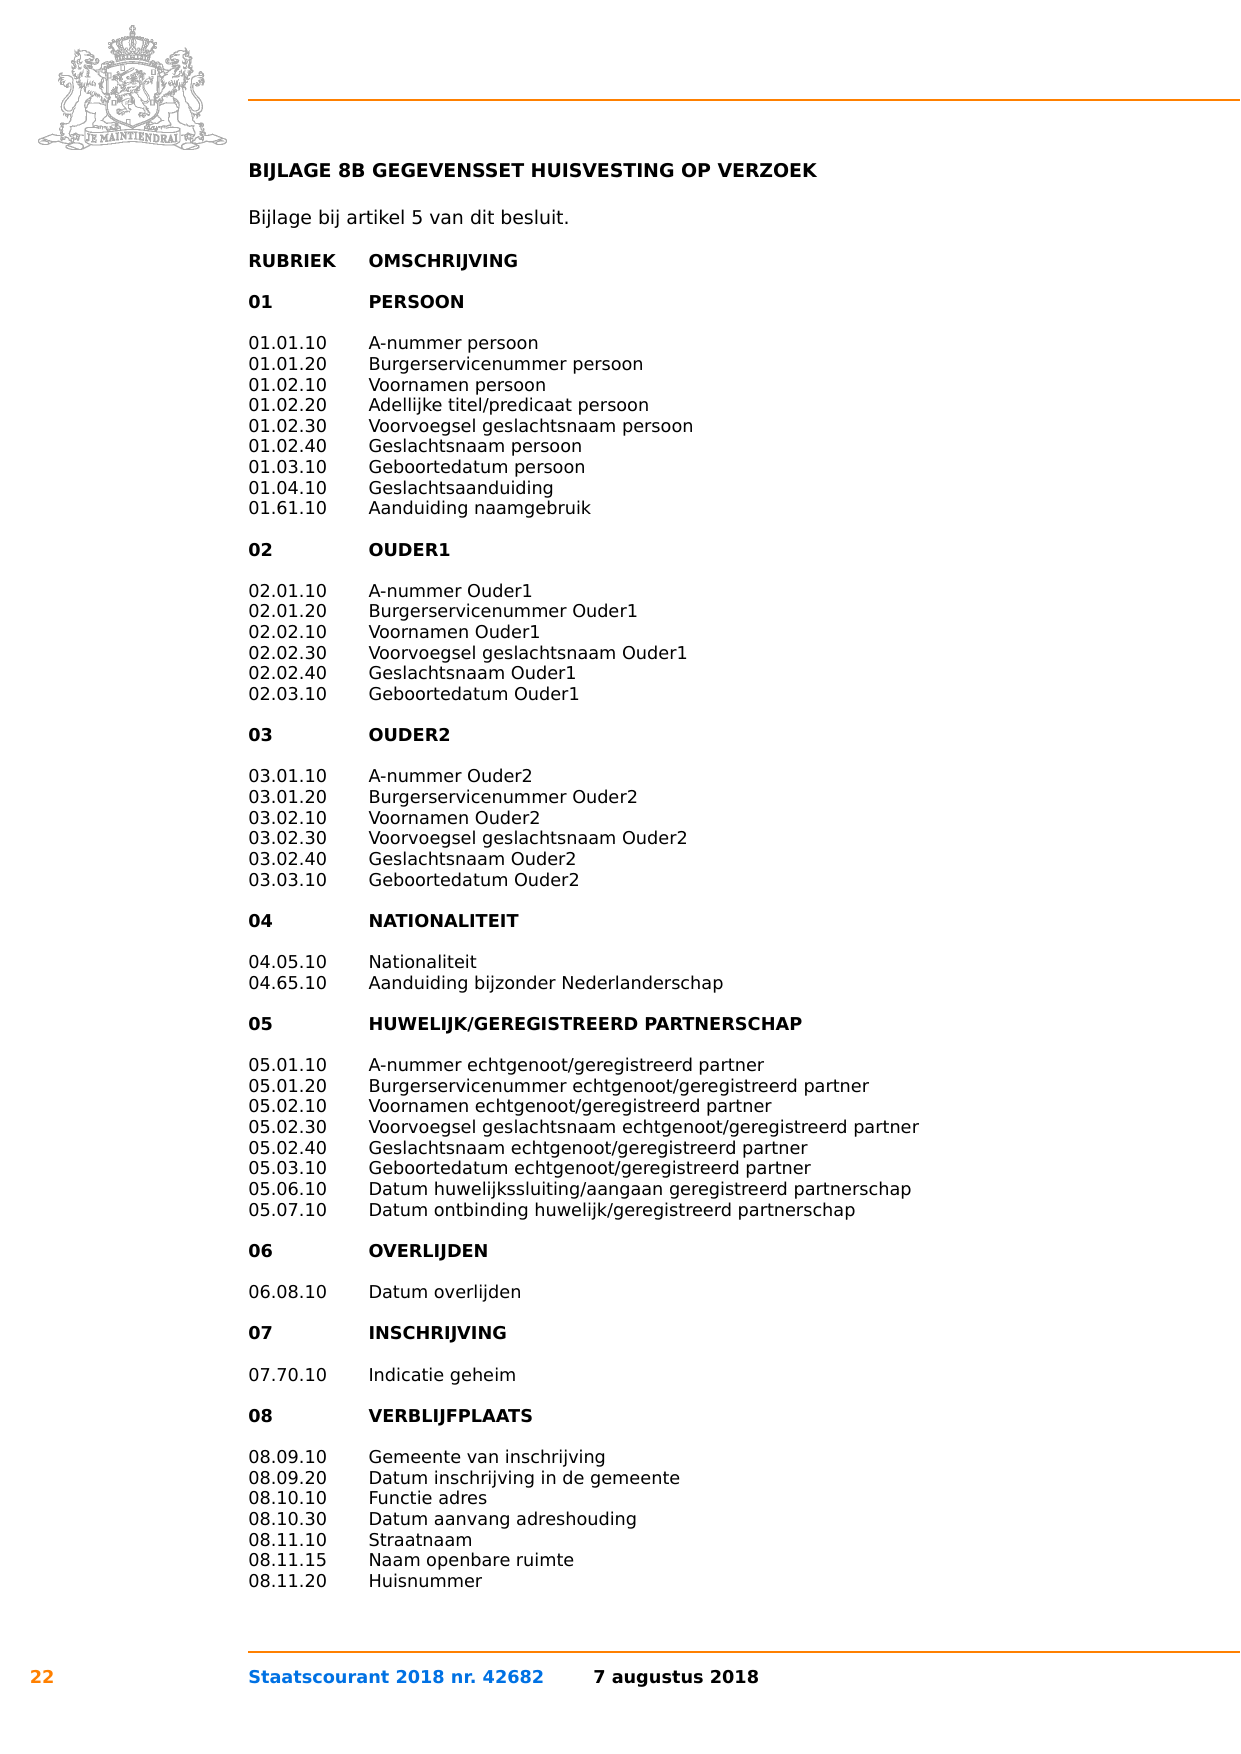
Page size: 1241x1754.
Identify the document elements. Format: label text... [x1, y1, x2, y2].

table_cell [363, 705, 1163, 725]
table_cell [248, 705, 362, 725]
table_cell Geslachtsaanduiding [363, 478, 1163, 498]
table_cell 03.03.10 [248, 870, 362, 890]
table_cell 01.61.10 [248, 498, 362, 519]
table_cell Burgerservicenummer Ouder2 [363, 787, 1163, 808]
table_cell A-nummer echtgenoot/geregistreerd partner [363, 1055, 1163, 1076]
table_cell [248, 519, 362, 539]
table_cell NATIONALITEIT [363, 911, 1163, 931]
table_cell 05.07.10 [248, 1200, 362, 1220]
table_cell Voornamen echtgenoot/geregistreerd partner [363, 1096, 1163, 1117]
table_cell 03.01.20 [248, 787, 362, 808]
table_cell 06 [248, 1241, 362, 1261]
table_cell Functie adres [363, 1488, 1163, 1509]
table_cell Burgerservicenummer Ouder1 [363, 601, 1163, 622]
table_cell 07 [248, 1323, 362, 1344]
table_cell 03.02.30 [248, 828, 362, 849]
table_cell 02.02.40 [248, 663, 362, 684]
table_cell 01.02.40 [248, 436, 362, 457]
table_cell 02.03.10 [248, 684, 362, 704]
picture [38, 25, 227, 150]
table_cell INSCHRIJVING [363, 1323, 1163, 1344]
table_cell 02.01.10 [248, 581, 362, 601]
table_cell Voornamen Ouder2 [363, 808, 1163, 828]
text Bijlage bij artikel 5 van dit besluit. [248, 207, 1163, 229]
table_cell [248, 1035, 362, 1055]
table_cell [363, 1344, 1163, 1364]
table_cell [363, 271, 1163, 292]
table_cell OVERLIJDEN [363, 1241, 1163, 1261]
table_cell Aanduiding bijzonder Nederlanderschap [363, 973, 1163, 993]
subtitle BIJLAGE 8B GEGEVENSSET HUISVESTING OP VERZOEK [248, 160, 1163, 182]
table_cell 01.01.10 [248, 333, 362, 354]
table_cell Geslachtsnaam echtgenoot/geregistreerd partner [363, 1138, 1163, 1158]
table_cell Nationaliteit [363, 952, 1163, 973]
table_cell [248, 890, 362, 911]
table_cell [363, 1220, 1163, 1241]
table_cell [363, 560, 1163, 581]
table_cell 05.02.40 [248, 1138, 362, 1158]
table_cell Geboortedatum Ouder1 [363, 684, 1163, 704]
table_cell [248, 1344, 362, 1364]
table_cell 08.11.10 [248, 1530, 362, 1550]
table_cell 05.03.10 [248, 1158, 362, 1179]
table_cell Geboortedatum persoon [363, 457, 1163, 478]
table_cell [248, 1303, 362, 1323]
table_cell A-nummer Ouder2 [363, 766, 1163, 787]
table_cell 08.09.20 [248, 1468, 362, 1488]
table_cell 03.01.10 [248, 766, 362, 787]
table_cell Voornamen Ouder1 [363, 622, 1163, 643]
table_cell VERBLIJFPLAATS [363, 1406, 1163, 1426]
table_cell Burgerservicenummer echtgenoot/geregistreerd partner [363, 1076, 1163, 1096]
table_cell Voorvoegsel geslachtsnaam Ouder2 [363, 828, 1163, 849]
table_cell 08.09.10 [248, 1447, 362, 1468]
table_cell 01.03.10 [248, 457, 362, 478]
table_cell Geslachtsnaam persoon [363, 436, 1163, 457]
table_cell [248, 931, 362, 952]
table_header RUBRIEK [248, 251, 362, 271]
table_cell 01.02.20 [248, 395, 362, 416]
table_cell [363, 746, 1163, 766]
table_cell 01.02.10 [248, 375, 362, 395]
table_cell Datum inschrijving in de gemeente [363, 1468, 1163, 1488]
table_cell [248, 1261, 362, 1282]
table_cell 08.11.15 [248, 1550, 362, 1571]
table_cell [363, 1426, 1163, 1447]
table_cell Datum ontbinding huwelijk/geregistreerd partnerschap [363, 1200, 1163, 1220]
table_cell [248, 746, 362, 766]
table_cell 07.70.10 [248, 1365, 362, 1385]
table_cell Datum huwelijkssluiting/aangaan geregistreerd partnerschap [363, 1179, 1163, 1199]
table_cell Geslachtsnaam Ouder2 [363, 849, 1163, 869]
table_cell 01.02.30 [248, 416, 362, 436]
table_cell Indicatie geheim [363, 1365, 1163, 1385]
table_cell 06.08.10 [248, 1282, 362, 1303]
table_cell Naam openbare ruimte [363, 1550, 1163, 1571]
table_cell [363, 1261, 1163, 1282]
table_cell [248, 1426, 362, 1447]
table_cell 05 [248, 1014, 362, 1034]
table_cell [248, 1385, 362, 1406]
table_cell 05.02.30 [248, 1117, 362, 1138]
table_cell [363, 890, 1163, 911]
table_cell 03.02.40 [248, 849, 362, 869]
table_cell A-nummer persoon [363, 333, 1163, 354]
table_cell Voorvoegsel geslachtsnaam Ouder1 [363, 643, 1163, 663]
table_cell OUDER1 [363, 540, 1163, 560]
table_cell [363, 1385, 1163, 1406]
table_cell [363, 931, 1163, 952]
table_cell [363, 313, 1163, 333]
table_cell [248, 560, 362, 581]
table_cell 08.10.10 [248, 1488, 362, 1509]
table_cell [248, 993, 362, 1014]
table_cell [363, 993, 1163, 1014]
table_cell 04.65.10 [248, 973, 362, 993]
table_cell Geboortedatum Ouder2 [363, 870, 1163, 890]
table_cell Datum overlijden [363, 1282, 1163, 1303]
table_cell 02.02.10 [248, 622, 362, 643]
table_cell 01.01.20 [248, 354, 362, 374]
table_cell [248, 313, 362, 333]
table_cell A-nummer Ouder1 [363, 581, 1163, 601]
table_cell Huisnummer [363, 1571, 1163, 1591]
table_cell HUWELIJK/GEREGISTREERD PARTNERSCHAP [363, 1014, 1163, 1034]
table_cell Geboortedatum echtgenoot/geregistreerd partner [363, 1158, 1163, 1179]
table_header OMSCHRIJVING [363, 251, 1163, 271]
table_cell 01.04.10 [248, 478, 362, 498]
table_cell 01 [248, 292, 362, 313]
table_cell Geslachtsnaam Ouder1 [363, 663, 1163, 684]
table_cell 08 [248, 1406, 362, 1426]
table_cell Voorvoegsel geslachtsnaam echtgenoot/geregistreerd partner [363, 1117, 1163, 1138]
table_cell [248, 271, 362, 292]
table_cell Adellijke titel/predicaat persoon [363, 395, 1163, 416]
table_cell Datum aanvang adreshouding [363, 1509, 1163, 1529]
table_cell Straatnaam [363, 1530, 1163, 1550]
table_cell 05.06.10 [248, 1179, 362, 1199]
table_cell 04 [248, 911, 362, 931]
table_cell 05.02.10 [248, 1096, 362, 1117]
table_cell Gemeente van inschrijving [363, 1447, 1163, 1468]
table_cell 03.02.10 [248, 808, 362, 828]
table_cell 02.01.20 [248, 601, 362, 622]
table_cell 02.02.30 [248, 643, 362, 663]
table_cell [363, 519, 1163, 539]
table_cell PERSOON [363, 292, 1163, 313]
table_cell 03 [248, 725, 362, 746]
table_cell 05.01.20 [248, 1076, 362, 1096]
table_cell OUDER2 [363, 725, 1163, 746]
table_cell [363, 1303, 1163, 1323]
table_cell 02 [248, 540, 362, 560]
table_cell 08.11.20 [248, 1571, 362, 1591]
table_cell [248, 1220, 362, 1241]
table_cell 08.10.30 [248, 1509, 362, 1529]
table_cell 05.01.10 [248, 1055, 362, 1076]
table_cell [363, 1035, 1163, 1055]
table_cell Voorvoegsel geslachtsnaam persoon [363, 416, 1163, 436]
table_cell 04.05.10 [248, 952, 362, 973]
table_cell Voornamen persoon [363, 375, 1163, 395]
table_cell Aanduiding naamgebruik [363, 498, 1163, 519]
table_cell Burgerservicenummer persoon [363, 354, 1163, 374]
